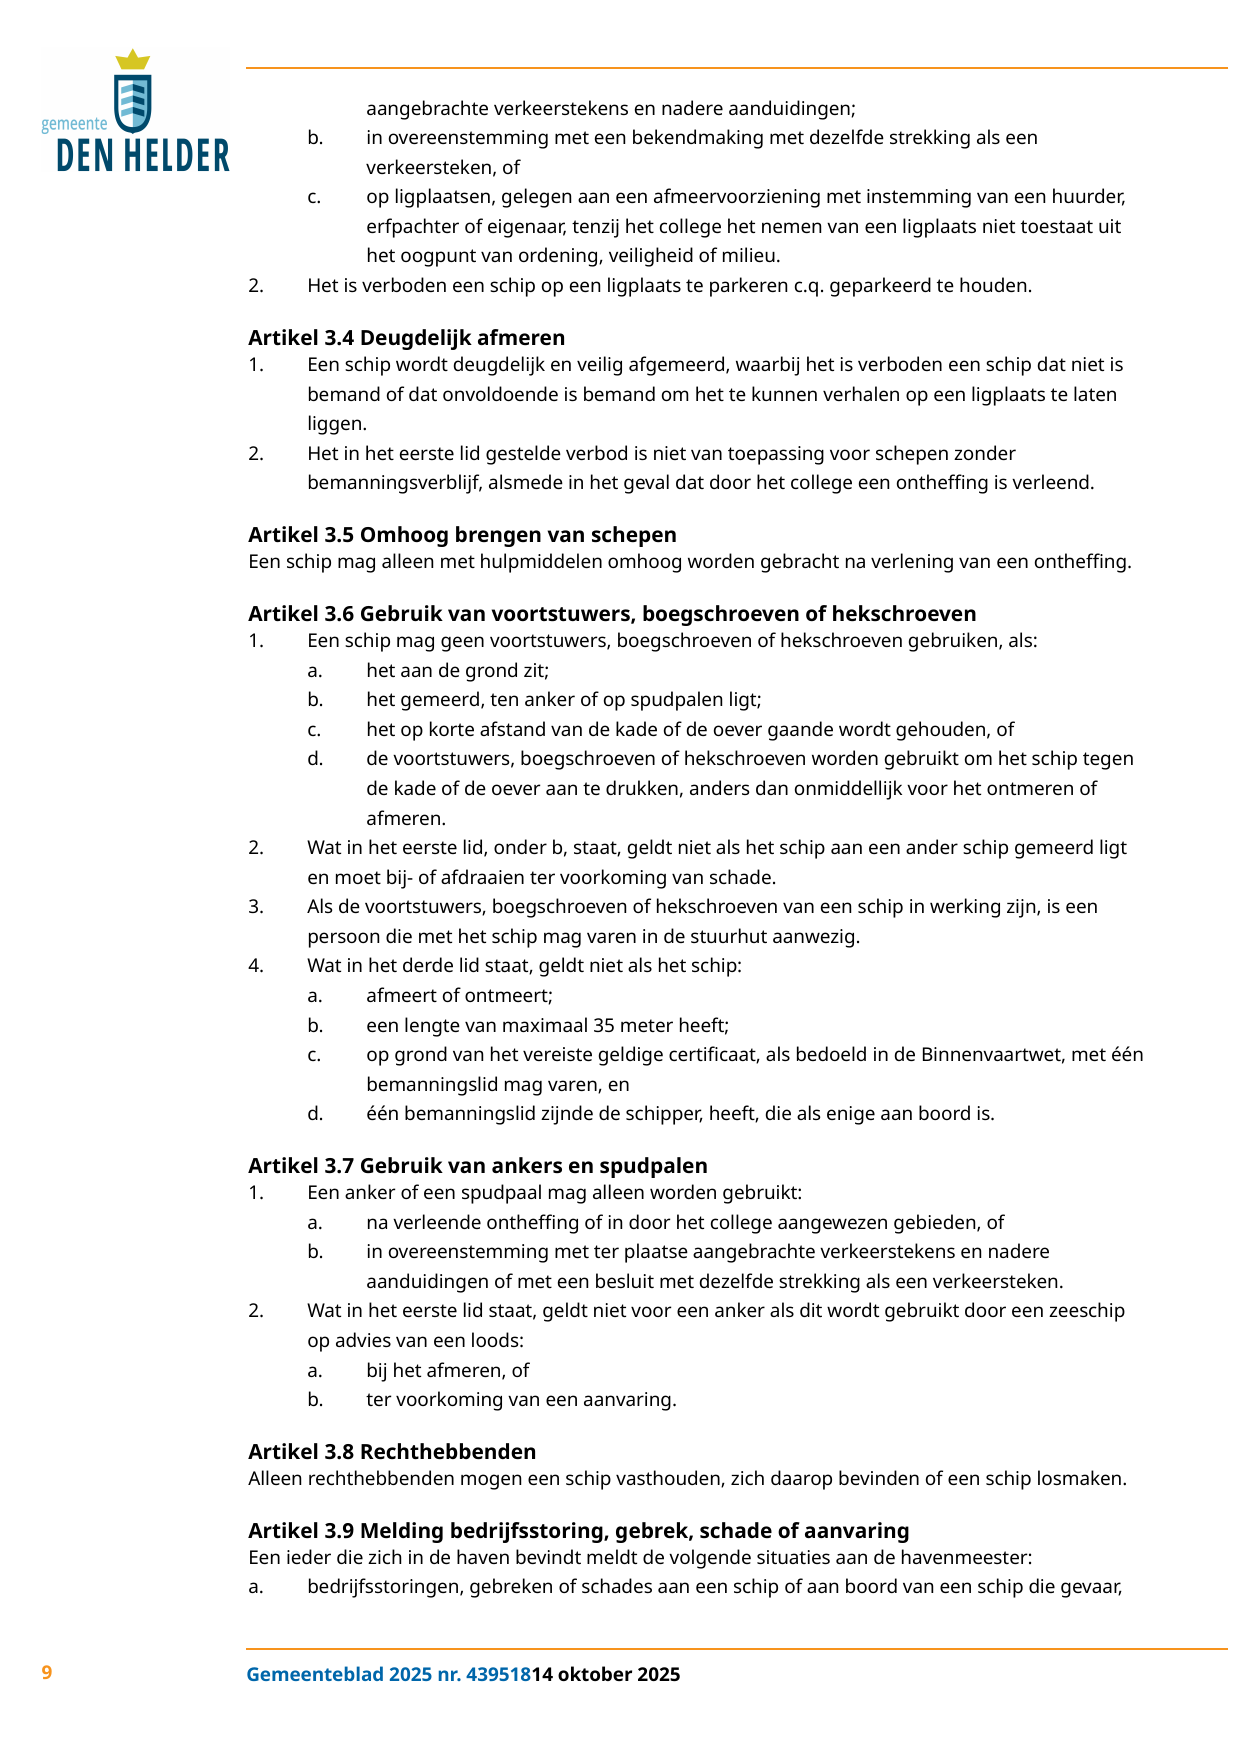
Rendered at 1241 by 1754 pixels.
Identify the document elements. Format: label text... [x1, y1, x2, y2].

list aangebrachte verkeerstekens en nadere aanduidingen; [307, 95, 1152, 121]
list Als de voortstuwers, boegschroeven of hekschroeven van een schip in werking zijn, is een persoon die met het schip mag varen in de stuurhut aanwezig. [248, 893, 1152, 949]
picture [63, 144, 68, 165]
text Artikel 3.8 Rechthebbenden [248, 1437, 1152, 1465]
text Een ieder die zich in de haven bevindt meldt de volgende situaties aan de havenmeester: [248, 1544, 1152, 1570]
list de voortstuwers, boegschroeven of hekschroeven worden gebruikt om het schip tegen de kade of de oever aan te drukken, anders dan onmiddellijk voor het ontmeren of afmeren. [307, 746, 1152, 830]
list Het in het eerste lid gestelde verbod is niet van toepassing voor schepen zonder bemanningsverblijf, alsmede in het geval dat door het college een ontheffing is verleend. [248, 440, 1152, 495]
text Artikel 3.4 Deugdelijk afmeren [248, 323, 1152, 351]
list op grond van het vereiste geldige certificaat, als bedoeld in de Binnenvaartwet, met één bemanningslid mag varen, en [307, 1041, 1152, 1097]
list na verleende ontheffing of in door het college aangewezen gebieden, of [307, 1209, 1152, 1235]
list bedrijfsstoringen, gebreken of schades aan een schip of aan boord van een schip die gevaar, [248, 1574, 1152, 1599]
list op ligplaatsen, gelegen aan een afmeervoorziening met instemming van een huurder, erfpachter of eigenaar, tenzij het college het nemen van een ligplaats niet toestaat uit het oogpunt van ordening, veiligheid of milieu. [307, 183, 1152, 268]
list Wat in het eerste lid staat, geldt niet voor een anker als dit wordt gebruikt door een zeeschip op advies van een loods: [248, 1298, 1152, 1353]
text Artikel 3.6 Gebruik van voortstuwers, boegschroeven of hekschroeven [248, 599, 1152, 627]
list in overeenstemming met een bekendmaking met dezelfde strekking als een verkeersteken, of [307, 124, 1152, 180]
list Wat in het eerste lid, onder b, staat, geldt niet als het schip aan een ander schip gemeerd ligt en moet bij- of afdraaien ter voorkoming van schade. [248, 834, 1152, 889]
list Het is verboden een schip op een ligplaats te parkeren c.q. geparkeerd te houden. [248, 272, 1152, 298]
list afmeert of ontmeert; [307, 982, 1152, 1008]
list het op korte afstand van de kade of de oever gaande wordt gehouden, of [307, 716, 1152, 742]
list bij het afmeren, of [307, 1357, 1152, 1383]
text Artikel 3.5 Omhoog brengen van schepen [248, 520, 1152, 548]
list Een anker of een spudpaal mag alleen worden gebruikt: [248, 1179, 1152, 1205]
picture [220, 160, 224, 172]
text Artikel 3.9 Melding bedrijfsstoring, gebrek, schade of aanvaring [248, 1516, 1152, 1544]
list één bemanningslid zijnde de schipper, heeft, die als enige aan boord is. [307, 1101, 1152, 1126]
list ter voorkoming van een aanvaring. [307, 1386, 1152, 1412]
list Wat in het derde lid staat, geldt niet als het schip: [248, 953, 1152, 978]
list een lengte van maximaal 35 meter heeft; [307, 1012, 1152, 1037]
list het gemeerd, ten anker of op spudpalen ligt; [307, 686, 1152, 712]
text Alleen rechthebbenden mogen een schip vasthouden, zich daarop bevinden of een schip losmaken. [248, 1465, 1152, 1491]
list in overeenstemming met ter plaatse aangebrachte verkeerstekens en nadere aanduidingen of met een besluit met dezelfde strekking als een verkeersteken. [307, 1238, 1152, 1294]
picture [130, 157, 135, 172]
picture [100, 154, 106, 172]
text Een schip mag alleen met hulpmiddelen omhoog worden gebracht na verlening van een ontheffing. [248, 548, 1152, 574]
list het aan de grond zit; [307, 657, 1152, 682]
picture [182, 144, 187, 165]
picture [41, 47, 231, 172]
text Artikel 3.7 Gebruik van ankers en spudpalen [248, 1151, 1152, 1179]
list Een schip mag geen voortstuwers, boegschroeven of hekschroeven gebruiken, als: [248, 627, 1152, 653]
list Een schip wordt deugdelijk en veilig afgemeerd, waarbij het is verboden een schip dat niet is bemand of dat onvoldoende is bemand om het te kunnen verhalen op een ligplaats te laten liggen. [248, 351, 1152, 436]
